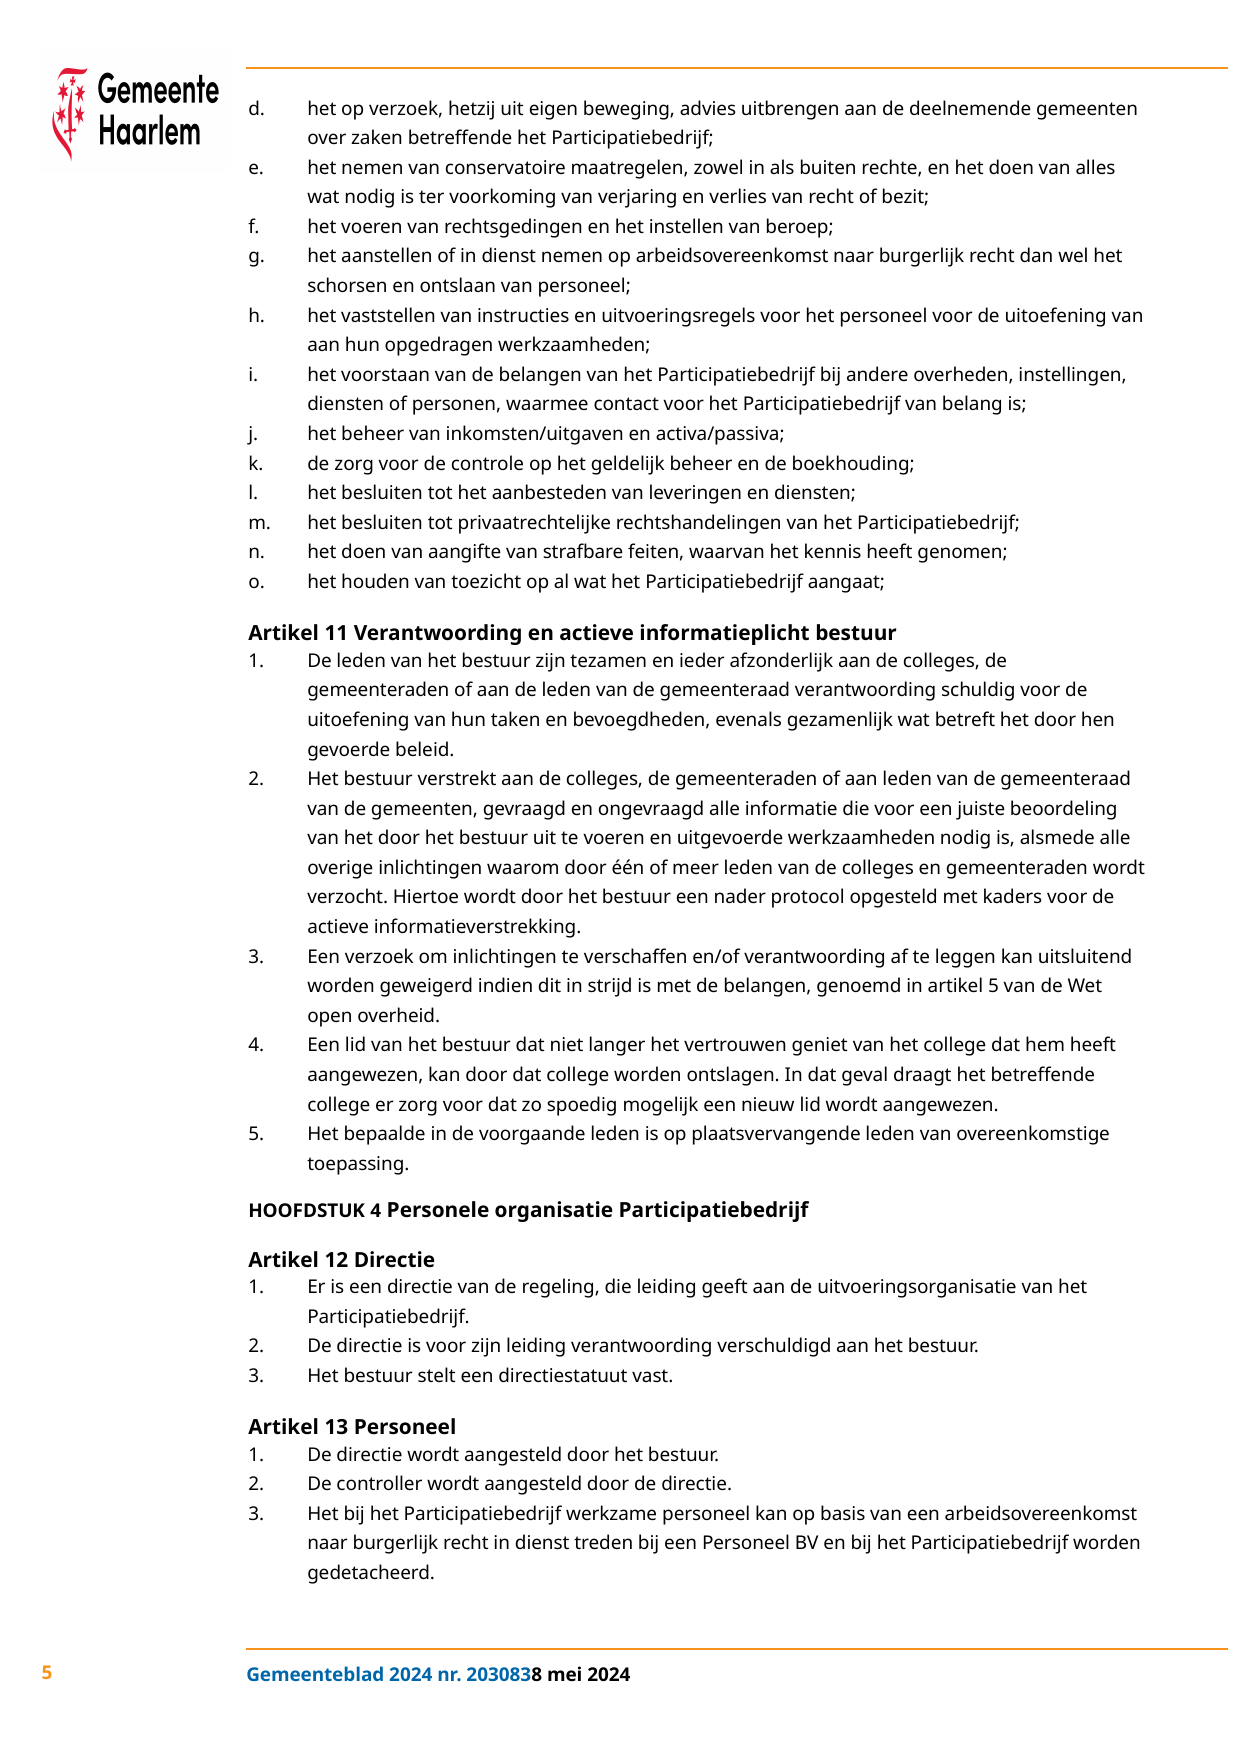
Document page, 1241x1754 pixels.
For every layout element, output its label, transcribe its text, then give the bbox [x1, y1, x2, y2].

list De directie wordt aangesteld door het bestuur. [248, 1441, 1152, 1467]
text HOOFDSTUK 4 Personele organisatie Participatiebedrijf [248, 1196, 1152, 1224]
list Het bepaalde in de voorgaande leden is op plaatsvervangende leden van overeenkomstige toepassing. [248, 1120, 1152, 1176]
list het op verzoek, hetzij uit eigen beweging, advies uitbrengen aan de deelnemende gemeenten over zaken betreffende het Participatiebedrijf; [248, 95, 1152, 150]
list De controller wordt aangesteld door de directie. [248, 1470, 1152, 1496]
text Artikel 11 Verantwoording en actieve informatieplicht bestuur [248, 618, 1152, 647]
list Een lid van het bestuur dat niet langer het vertrouwen geniet van het college dat hem heeft aangewezen, kan door dat college worden ontslagen. In dat geval draagt het betreffende college er zorg voor dat zo spoedig mogelijk een nieuw lid wordt aangewezen. [248, 1032, 1152, 1116]
list Het bestuur stelt een directiestatuut vast. [248, 1362, 1152, 1388]
list Er is een directie van de regeling, die leiding geeft aan de uitvoeringsorganisatie van het Participatiebedrijf. [248, 1273, 1152, 1328]
text Artikel 12 Directie [248, 1245, 1152, 1273]
list het nemen van conservatoire maatregelen, zowel in als buiten rechte, en het doen van alles wat nodig is ter voorkoming van verjaring en verlies van recht of bezit; [248, 154, 1152, 209]
list het voeren van rechtsgedingen en het instellen van beroep; [248, 213, 1152, 239]
list de zorg voor de controle op het geldelijk beheer en de boekhouding; [248, 450, 1152, 476]
list het besluiten tot het aanbesteden van leveringen en diensten; [248, 479, 1152, 505]
list het vaststellen van instructies en uitvoeringsregels voor het personeel voor de uitoefening van aan hun opgedragen werkzaamheden; [248, 302, 1152, 357]
list het beheer van inkomsten/uitgaven en activa/passiva; [248, 420, 1152, 446]
list het voorstaan van de belangen van het Participatiebedrijf bij andere overheden, instellingen, diensten of personen, waarmee contact voor het Participatiebedrijf van belang is; [248, 361, 1152, 416]
list het aanstellen of in dienst nemen op arbeidsovereenkomst naar burgerlijk recht dan wel het schorsen en ontslaan van personeel; [248, 243, 1152, 298]
list De leden van het bestuur zijn tezamen en ieder afzonderlijk aan de colleges, de gemeenteraden of aan de leden van de gemeenteraad verantwoording schuldig voor de uitoefening van hun taken en bevoegdheden, evenals gezamenlijk wat betreft het door hen gevoerde beleid. [248, 647, 1152, 761]
list De directie is voor zijn leiding verantwoording verschuldigd aan het bestuur. [248, 1332, 1152, 1358]
text Artikel 13 Personeel [248, 1412, 1152, 1441]
list het besluiten tot privaatrechtelijke rechtshandelingen van het Participatiebedrijf; [248, 509, 1152, 535]
list Een verzoek om inlichtingen te verschaffen en/of verantwoording af te leggen kan uitsluitend worden geweigerd indien dit in strijd is met de belangen, genoemd in artikel 5 van de Wet open overheid. [248, 943, 1152, 1028]
picture [41, 47, 231, 172]
list Het bestuur verstrekt aan de colleges, de gemeenteraden of aan leden van de gemeenteraad van de gemeenten, gevraagd en ongevraagd alle informatie die voor een juiste beoordeling van het door het bestuur uit te voeren en uitgevoerde werkzaamheden nodig is, alsmede alle overige inlichtingen waarom door één of meer leden van de colleges en gemeenteraden wordt verzocht. Hiertoe wordt door het bestuur een nader protocol opgesteld met kaders voor de actieve informatieverstrekking. [248, 765, 1152, 939]
list Het bij het Participatiebedrijf werkzame personeel kan op basis van een arbeidsovereenkomst naar burgerlijk recht in dienst treden bij een Personeel BV en bij het Participatiebedrijf worden gedetacheerd. [248, 1500, 1152, 1585]
list het doen van aangifte van strafbare feiten, waarvan het kennis heeft genomen; [248, 538, 1152, 564]
list het houden van toezicht op al wat het Participatiebedrijf aangaat; [248, 568, 1152, 594]
